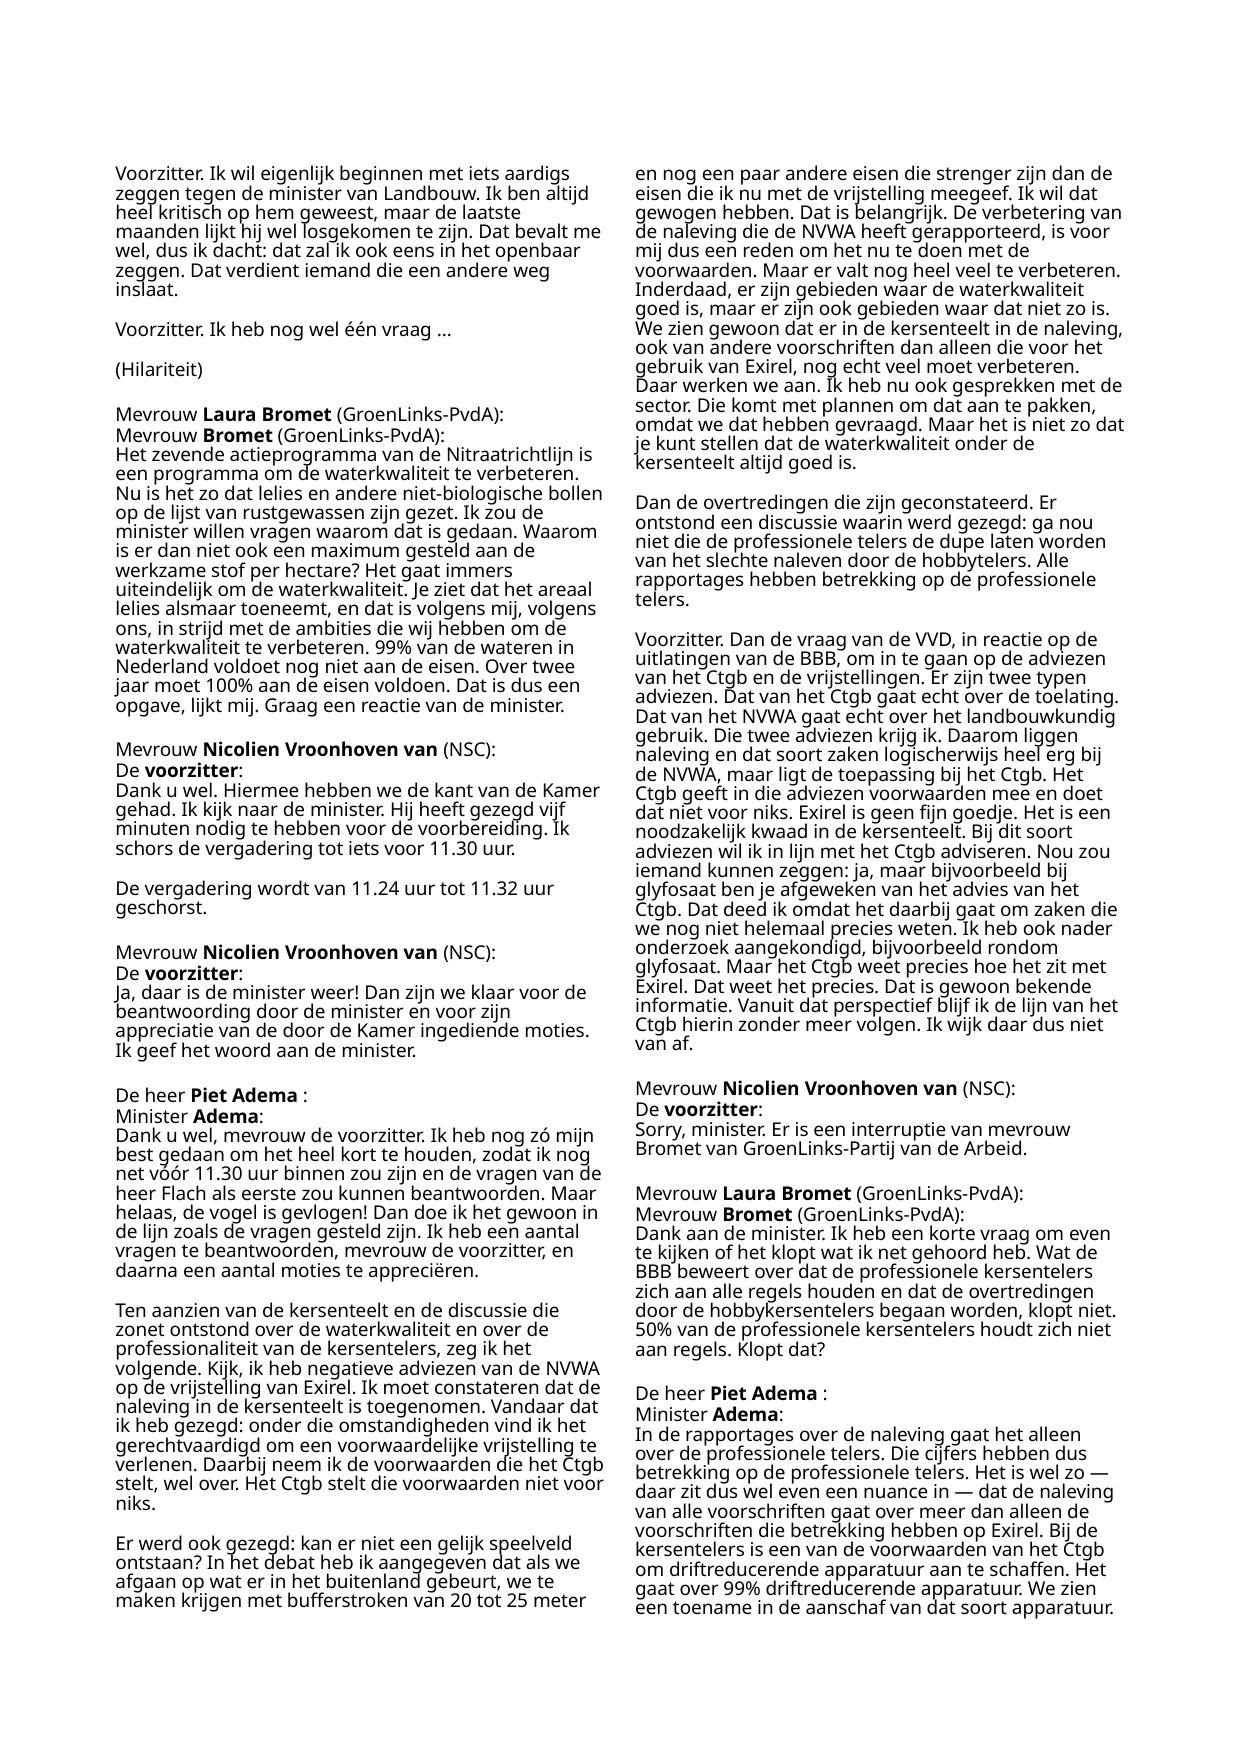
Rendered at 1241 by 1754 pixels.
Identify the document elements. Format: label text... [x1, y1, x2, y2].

text Ten aanzien van de kersenteelt en de discussie die zonet ontstond over de waterkwaliteit en over de professionaliteit van de kersentelers, zeg ik het volgende. Kijk, ik heb negatieve adviezen van de NVWA op de vrijstelling van Exirel. Ik moet constateren dat de naleving in de kersenteelt is toegenomen. Vandaar dat ik heb gezegd: onder die omstandigheden vind ik het gerechtvaardigd om een voorwaardelijke vrijstelling te verlenen. Daarbij neem ik de voorwaarden die het Ctgb stelt, wel over. Het Ctgb stelt die voorwaarden niet voor niks. [115, 1302, 605, 1514]
text Mevrouw Nicolien Vroonhoven van (NSC): [115, 737, 605, 762]
text Dank u wel, mevrouw de voorzitter. Ik heb nog zó mijn best gedaan om het heel kort te houden, zodat ik nog net vóór 11.30 uur binnen zou zijn en de vragen van de heer Flach als eerste zou kunnen beantwoorden. Maar helaas, de vogel is gevlogen! Dan doe ik het gewoon in de lijn zoals de vragen gesteld zijn. Ik heb een aantal vragen te beantwoorden, mevrouw de voorzitter, en daarna een aantal moties te appreciëren. [115, 1127, 605, 1281]
text Er werd ook gezegd: kan er niet een gelijk speelveld ontstaan? In het debat heb ik aangegeven dat als we afgaan op wat er in het buitenland gebeurt, we te maken krijgen met bufferstroken van 20 tot 25 meter [115, 1534, 605, 1612]
text De vergadering wordt van 11.24 uur tot 11.32 uur geschorst. [115, 879, 605, 918]
text Dank u wel. Hiermee hebben we de kant van de Kamer gehad. Ik kijk naar de minister. Hij heeft gezegd vijf minuten nodig te hebben voor de voorbereiding. Ik schors de vergadering tot iets voor 11.30 uur. [115, 782, 605, 859]
text De voorzitter: [115, 762, 605, 782]
text Mevrouw Nicolien Vroonhoven van (NSC): [115, 939, 605, 965]
text Dan de overtredingen die zijn geconstateerd. Er ontstond een discussie waarin werd gezegd: ga nou niet die de professionele telers de dupe laten worden van het slechte naleven door de hobbytelers. Alle rapportages hebben betrekking op de professionele telers. [635, 494, 1125, 610]
text Mevrouw Laura Bromet (GroenLinks-PvdA): [635, 1180, 1125, 1206]
text Voorzitter. Ik wil eigenlijk beginnen met iets aardigs zeggen tegen de minister van Landbouw. Ik ben altijd heel kritisch op hem geweest, maar de laatste maanden lijkt hij wel losgekomen te zijn. Dat bevalt me wel, dus ik dacht: dat zal ik ook eens in het openbaar zeggen. Dat verdient iemand die een andere weg inslaat. [115, 165, 605, 300]
text Sorry, minister. Er is een interruptie van mevrouw Bromet van GroenLinks-Partij van de Arbeid. [635, 1121, 1125, 1159]
text Het zevende actieprogramma van de Nitraatrichtlijn is een programma om de waterkwaliteit te verbeteren. Nu is het zo dat lelies en andere niet-biologische bollen op de lijst van rustgewassen zijn gezet. Ik zou de minister willen vragen waarom dat is gedaan. Waarom is er dan niet ook een maximum gesteld aan de werkzame stof per hectare? Het gaat immers uiteindelijk om de waterkwaliteit. Je ziet dat het areaal lelies alsmaar toeneemt, en dat is volgens mij, volgens ons, in strijd met de ambities die wij hebben om de waterkwaliteit te verbeteren. 99% van de wateren in Nederland voldoet nog niet aan de eisen. Over twee jaar moet 100% aan de eisen voldoen. Dat is dus een opgave, lijkt mij. Graag een reactie van de minister. [115, 446, 605, 716]
text De heer Piet Adema : [115, 1082, 605, 1108]
text Voorzitter. Dan de vraag van de VVD, in reactie op de uitlatingen van de BBB, om in te gaan op de adviezen van het Ctgb en de vrijstellingen. Er zijn twee typen adviezen. Dat van het Ctgb gaat echt over de toelating. Dat van het NVWA gaat echt over het landbouwkundig gebruik. Die twee adviezen krijg ik. Daarom liggen naleving en dat soort zaken logischerwijs heel erg bij de NVWA, maar ligt de toepassing bij het Ctgb. Het Ctgb geeft in die adviezen voorwaarden mee en doet dat niet voor niks. Exirel is geen fijn goedje. Het is een noodzakelijk kwaad in de kersenteelt. Bij dit soort adviezen wil ik in lijn met het Ctgb adviseren. Nou zou iemand kunnen zeggen: ja, maar bijvoorbeeld bij glyfosaat ben je afgeweken van het advies van het Ctgb. Dat deed ik omdat het daarbij gaat om zaken die we nog niet helemaal precies weten. Ik heb ook nader onderzoek aangekondigd, bijvoorbeeld rondom glyfosaat. Maar het Ctgb weet precies hoe het zit met Exirel. Dat weet het precies. Dat is gewoon bekende informatie. Vanuit dat perspectief blijf ik de lijn van het Ctgb hierin zonder meer volgen. Ik wijk daar dus niet van af. [635, 631, 1125, 1055]
text Minister Adema: [115, 1108, 605, 1127]
text Mevrouw Nicolien Vroonhoven van (NSC): [635, 1076, 1125, 1101]
text Voorzitter. Ik heb nog wel één vraag ... [115, 321, 605, 340]
text Mevrouw Laura Bromet (GroenLinks-PvdA): [115, 401, 605, 427]
text Ja, daar is de minister weer! Dan zijn we klaar voor de beantwoording door de minister en voor zijn appreciatie van de door de Kamer ingediende moties. Ik geef het woord aan de minister. [115, 984, 605, 1061]
text In de rapportages over de naleving gaat het alleen over de professionele telers. Die cijfers hebben dus betrekking op de professionele telers. Het is wel zo — daar zit dus wel even een nuance in — dat de naleving van alle voorschriften gaat over meer dan alleen de voorschriften die betrekking hebben op Exirel. Bij de kersentelers is een van de voorwaarden van het Ctgb om driftreducerende apparatuur aan te schaffen. Het gaat over 99% driftreducerende apparatuur. We zien een toename in de aanschaf van dat soort apparatuur. [635, 1426, 1125, 1618]
text Mevrouw Bromet (GroenLinks-PvdA): [115, 427, 605, 446]
text Dank aan de minister. Ik heb een korte vraag om even te kijken of het klopt wat ik net gehoord heb. Wat de BBB beweert over dat de professionele kersentelers zich aan alle regels houden en dat de overtredingen door de hobbykersentelers begaan worden, klopt niet. 50% van de professionele kersentelers houdt zich niet aan regels. Klopt dat? [635, 1225, 1125, 1360]
text Mevrouw Bromet (GroenLinks-PvdA): [635, 1206, 1125, 1225]
text Minister Adema: [635, 1406, 1125, 1426]
text en nog een paar andere eisen die strenger zijn dan de eisen die ik nu met de vrijstelling meegeef. Ik wil dat gewogen hebben. Dat is belangrijk. De verbetering van de naleving die de NVWA heeft gerapporteerd, is voor mij dus een reden om het nu te doen met de voorwaarden. Maar er valt nog heel veel te verbeteren. Inderdaad, er zijn gebieden waar de waterkwaliteit goed is, maar er zijn ook gebieden waar dat niet zo is. We zien gewoon dat er in de kersenteelt in de naleving, ook van andere voorschriften dan alleen die voor het gebruik van Exirel, nog echt veel moet verbeteren. Daar werken we aan. Ik heb nu ook gesprekken met de sector. Die komt met plannen om dat aan te pakken, omdat we dat hebben gevraagd. Maar het is niet zo dat je kunt stellen dat de waterkwaliteit onder de kersenteelt altijd goed is. [635, 165, 1125, 474]
text De heer Piet Adema : [635, 1381, 1125, 1406]
text De voorzitter: [115, 965, 605, 984]
text De voorzitter: [635, 1101, 1125, 1121]
text (Hilariteit) [115, 361, 605, 380]
